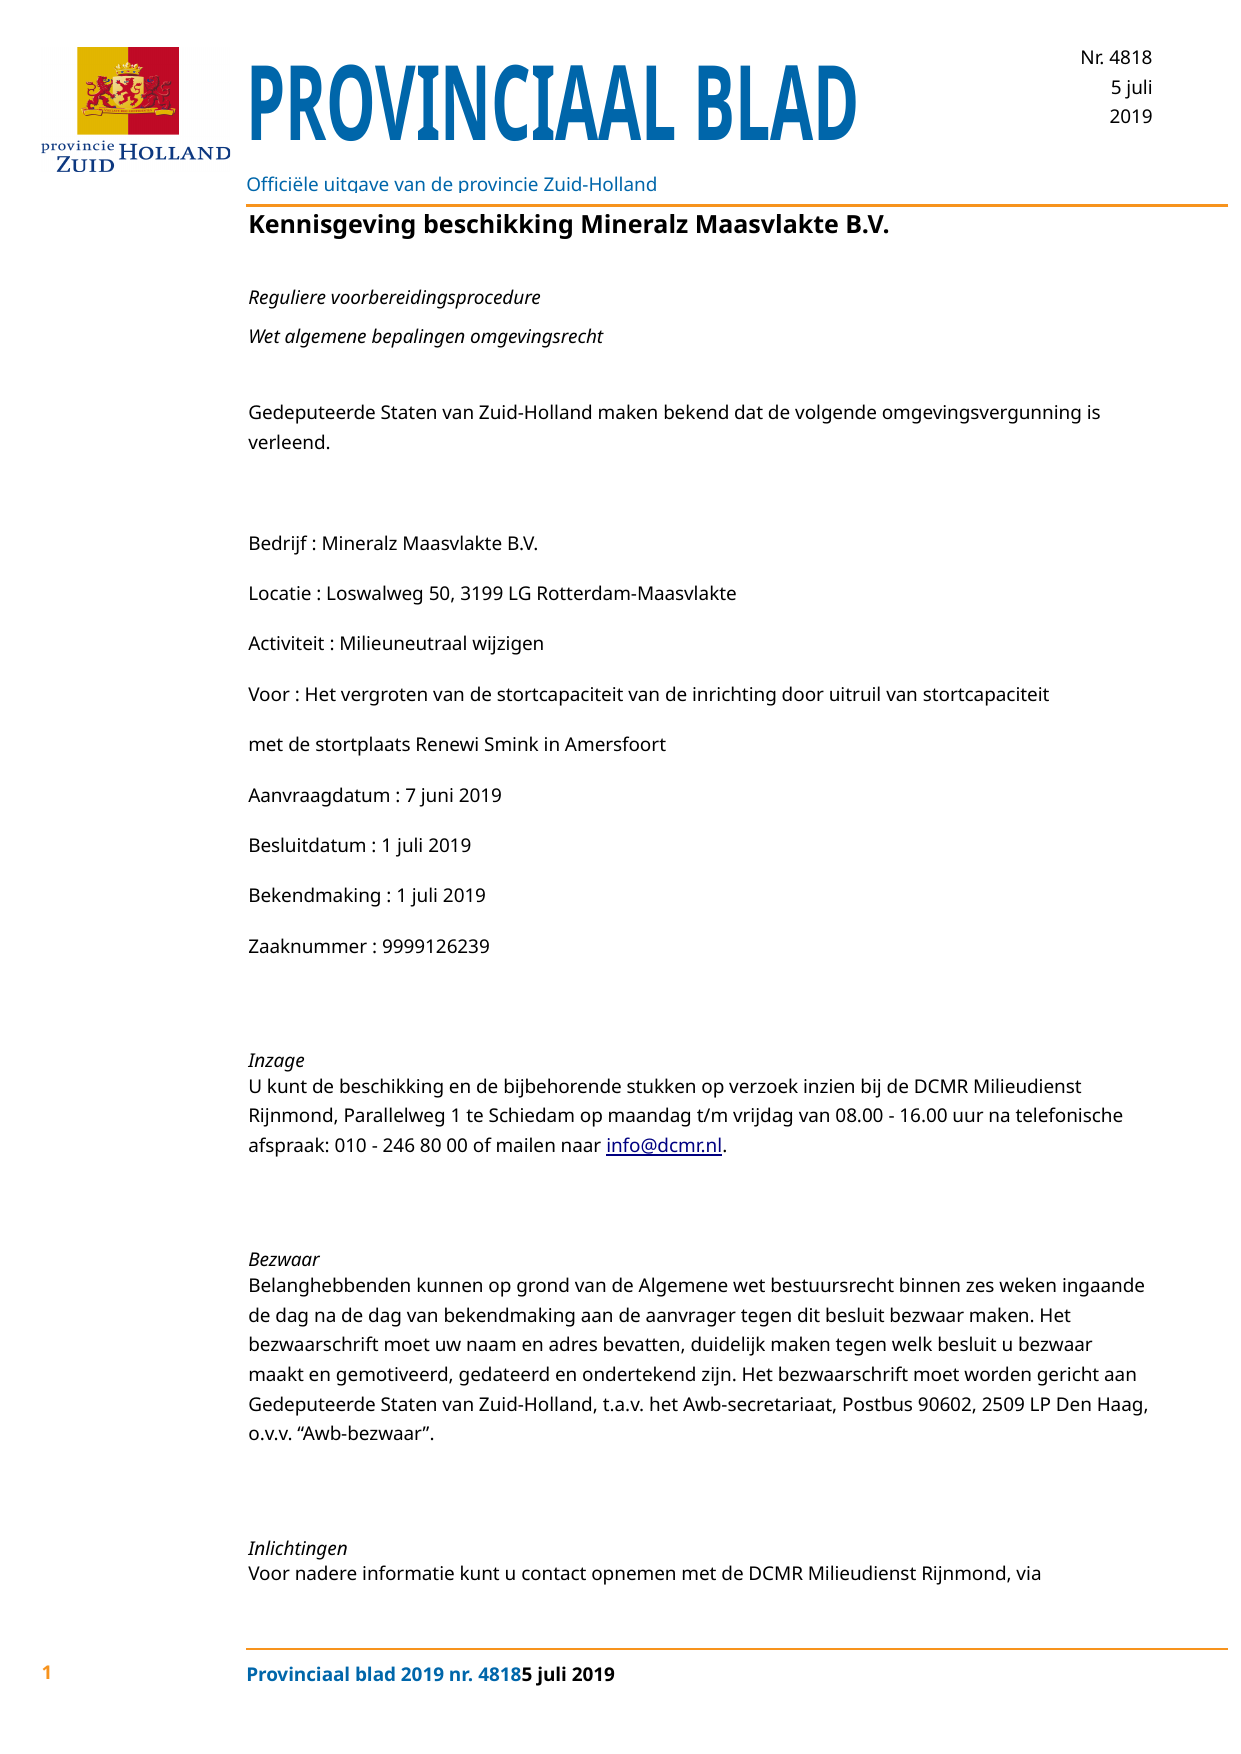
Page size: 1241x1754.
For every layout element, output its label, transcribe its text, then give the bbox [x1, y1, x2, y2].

text Inzage [248, 1047, 1152, 1073]
text Wet algemene bepalingen omgevingsrecht [248, 323, 1152, 349]
text Zaaknummer : 9999126239 [248, 933, 1152, 959]
text Activiteit : Milieuneutraal wijzigen [248, 631, 1152, 656]
text Reguliere voorbereidingsprocedure [248, 284, 1152, 309]
text Voor : Het vergroten van de stortcapaciteit van de inrichting door uitruil van stortcapaciteit [248, 681, 1152, 707]
text met de stortplaats Renewi Smink in Amersfoort [248, 731, 1152, 757]
text U kunt de beschikking en de bijbehorende stukken op verzoek inzien bij de DCMR Milieudienst Rijnmond, Parallelweg 1 te Schiedam op maandag t/m vrijdag van 08.00 - 16.00 uur na telefonische afspraak: 010 - 246 80 00 of mailen naar info@dcmr.nl. [248, 1073, 1152, 1158]
text Bedrijf : Mineralz Maasvlakte B.V. [248, 530, 1152, 555]
text Bekendmaking : 1 juli 2019 [248, 883, 1152, 908]
text Inlichtingen [248, 1535, 1152, 1560]
text Gedeputeerde Staten van Zuid-Holland maken bekend dat de volgende omgevingsvergunning is verleend. [248, 399, 1152, 454]
text Belanghebbenden kunnen op grond van de Algemene wet bestuursrecht binnen zes weken ingaande de dag na de dag van bekendmaking aan de aanvrager tegen dit besluit bezwaar maken. Het bezwaarschrift moet uw naam en adres bevatten, duidelijk maken tegen welk besluit u bezwaar maakt en gemotiveerd, gedateerd en ondertekend zijn. Het bezwaarschrift moet worden gericht aan Gedeputeerde Staten van Zuid-Holland, t.a.v. het Awb-secretariaat, Postbus 90602, 2509 LP Den Haag, o.v.v. “Awb-bezwaar”. [248, 1272, 1152, 1446]
text Kennisgeving beschikking Mineralz Maasvlakte B.V. [248, 207, 1152, 241]
text Voor nadere informatie kunt u contact opnemen met de DCMR Milieudienst Rijnmond, via [248, 1560, 1152, 1586]
text Locatie : Loswalweg 50, 3199 LG Rotterdam-Maasvlakte [248, 580, 1152, 606]
text Besluitdatum : 1 juli 2019 [248, 832, 1152, 858]
text Bezwaar [248, 1247, 1152, 1272]
picture [41, 47, 231, 172]
text Aanvraagdatum : 7 juni 2019 [248, 782, 1152, 807]
